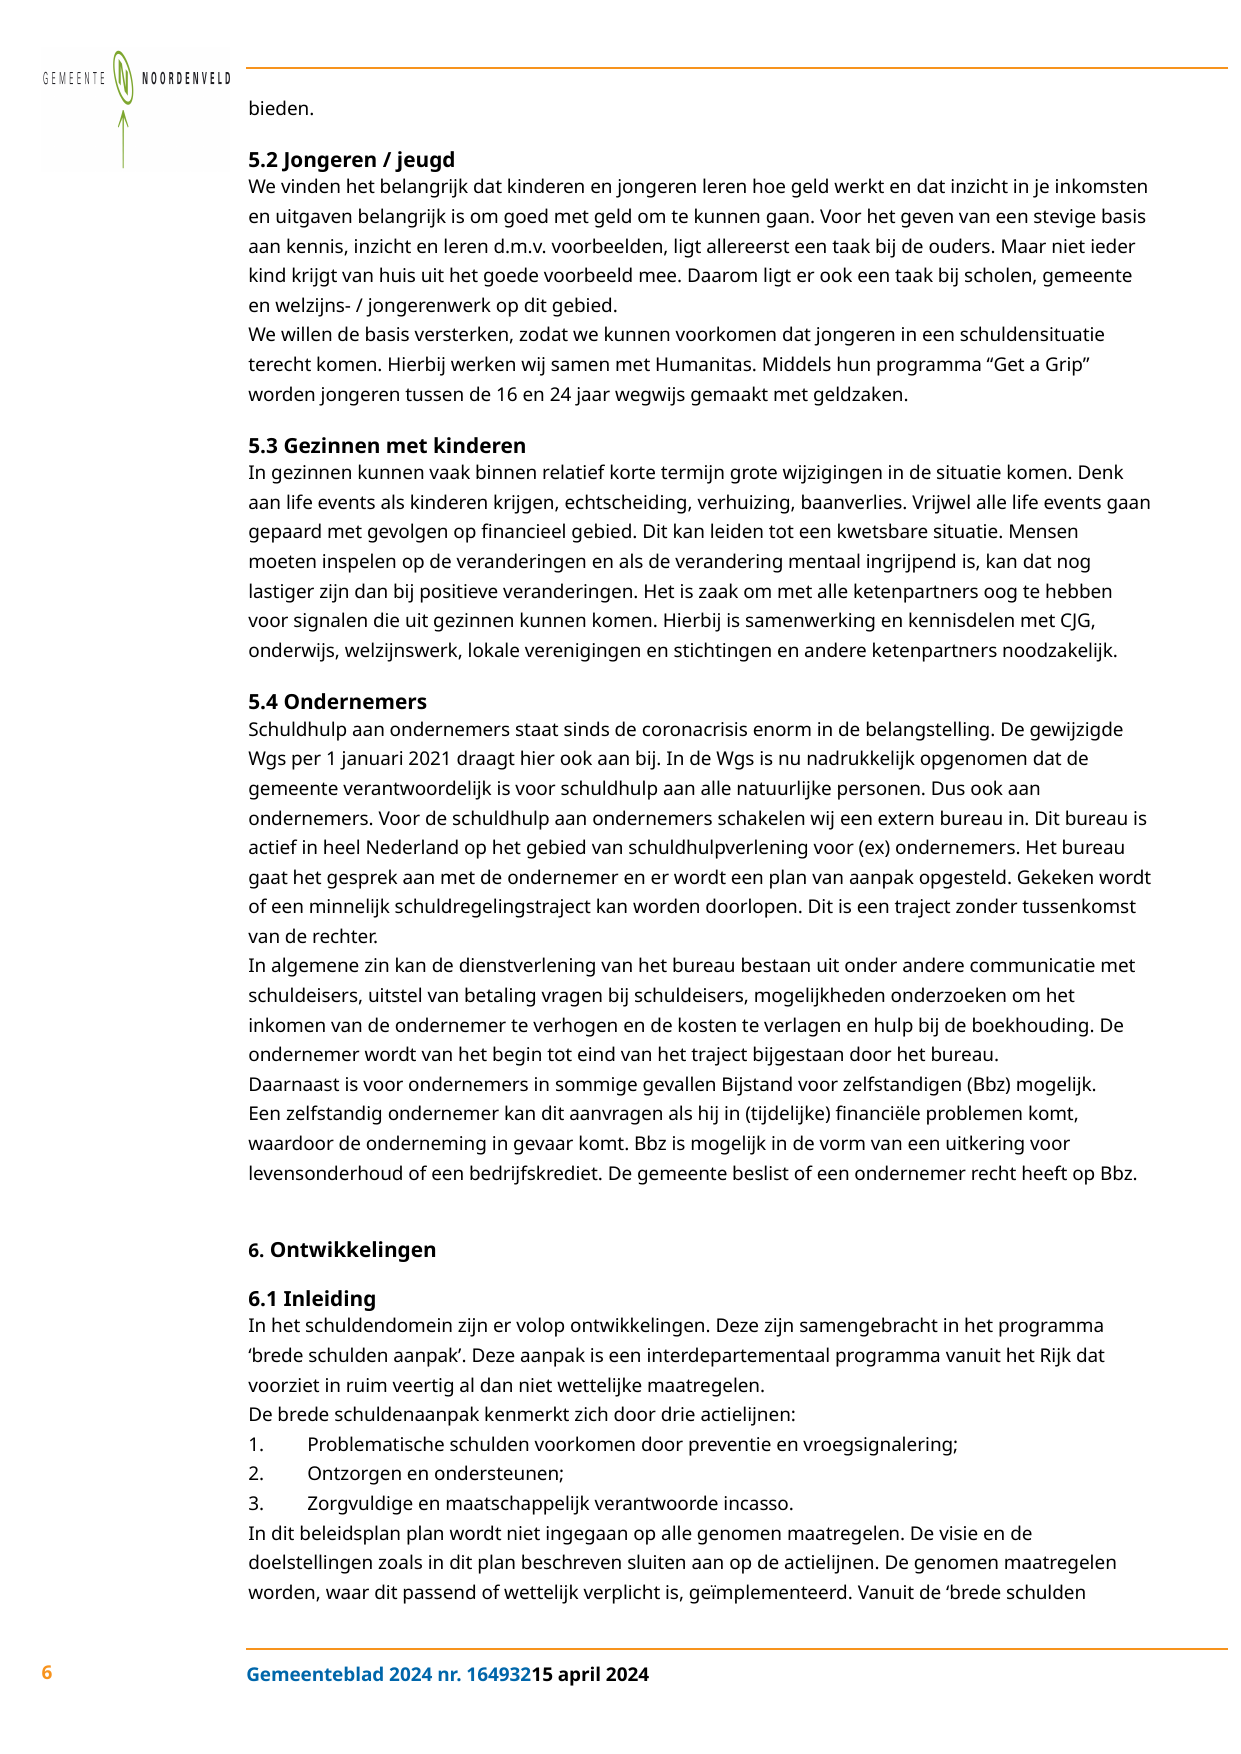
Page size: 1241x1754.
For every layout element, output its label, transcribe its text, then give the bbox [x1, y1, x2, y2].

text In het schuldendomein zijn er volop ontwikkelingen. Deze zijn samengebracht in het programma ‘brede schulden aanpak’. Deze aanpak is een interdepartementaal programma vanuit het Rijk dat voorziet in ruim veertig al dan niet wettelijke maatregelen. [248, 1313, 1152, 1397]
text We vinden het belangrijk dat kinderen en jongeren leren hoe geld werkt en dat inzicht in je inkomsten en uitgaven belangrijk is om goed met geld om te kunnen gaan. Voor het geven van een stevige basis aan kennis, inzicht en leren d.m.v. voorbeelden, ligt allereerst een taak bij de ouders. Maar niet ieder kind krijgt van huis uit het goede voorbeeld mee. Daarom ligt er ook een taak bij scholen, gemeente en welzijns- / jongerenwerk op dit gebied. [248, 174, 1152, 318]
text We willen de basis versterken, zodat we kunnen voorkomen dat jongeren in een schuldensituatie terecht komen. Hierbij werken wij samen met Humanitas. Middels hun programma “Get a Grip” worden jongeren tussen de 16 en 24 jaar wegwijs gemaakt met geldzaken. [248, 322, 1152, 406]
text 6.1 Inleiding [248, 1284, 1152, 1313]
list Problematische schulden voorkomen door preventie en vroegsignalering; [248, 1431, 1152, 1457]
text 5.2 Jongeren / jeugd [248, 145, 1152, 174]
text Daarnaast is voor ondernemers in sommige gevallen Bijstand voor zelfstandigen (Bbz) mogelijk. [248, 1071, 1152, 1097]
picture [41, 47, 231, 172]
text Schuldhulp aan ondernemers staat sinds de coronacrisis enorm in de belangstelling. De gewijzigde Wgs per 1 januari 2021 draagt hier ook aan bij. In de Wgs is nu nadrukkelijk opgenomen dat de gemeente verantwoordelijk is voor schuldhulp aan alle natuurlijke personen. Dus ook aan ondernemers. Voor de schuldhulp aan ondernemers schakelen wij een extern bureau in. Dit bureau is actief in heel Nederland op het gebied van schuldhulpverlening voor (ex) ondernemers. Het bureau gaat het gesprek aan met de ondernemer en er wordt een plan van aanpak opgesteld. Gekeken wordt of een minnelijk schuldregelingstraject kan worden doorlopen. Dit is een traject zonder tussenkomst van de rechter. [248, 716, 1152, 949]
list Zorgvuldige en maatschappelijk verantwoorde incasso. [248, 1490, 1152, 1516]
list Ontzorgen en ondersteunen; [248, 1461, 1152, 1486]
text In gezinnen kunnen vaak binnen relatief korte termijn grote wijzigingen in de situatie komen. Denk aan life events als kinderen krijgen, echtscheiding, verhuizing, baanverlies. Vrijwel alle life events gaan gepaard met gevolgen op financieel gebied. Dit kan leiden tot een kwetsbare situatie. Mensen moeten inspelen op de veranderingen en als de verandering mentaal ingrijpend is, kan dat nog lastiger zijn dan bij positieve veranderingen. Het is zaak om met alle ketenpartners oog te hebben voor signalen die uit gezinnen kunnen komen. Hierbij is samenwerking en kennisdelen met CJG, onderwijs, welzijnswerk, lokale verenigingen en stichtingen en andere ketenpartners noodzakelijk. [248, 459, 1152, 663]
text De brede schuldenaanpak kenmerkt zich door drie actielijnen: [248, 1401, 1152, 1427]
text In algemene zin kan de dienstverlening van het bureau bestaan uit onder andere communicatie met schuldeisers, uitstel van betaling vragen bij schuldeisers, mogelijkheden onderzoeken om het inkomen van de ondernemer te verhogen en de kosten te verlagen en hulp bij de boekhouding. De ondernemer wordt van het begin tot eind van het traject bijgestaan door het bureau. [248, 953, 1152, 1067]
text 5.3 Gezinnen met kinderen [248, 431, 1152, 459]
text In dit beleidsplan plan wordt niet ingegaan op alle genomen maatregelen. De visie en de doelstellingen zoals in dit plan beschreven sluiten aan op de actielijnen. De genomen maatregelen worden, waar dit passend of wettelijk verplicht is, geïmplementeerd. Vanuit de ‘brede schulden [248, 1520, 1152, 1604]
text bieden. [248, 95, 1152, 121]
text Een zelfstandig ondernemer kan dit aanvragen als hij in (tijdelijke) financiële problemen komt, waardoor de onderneming in gevaar komt. Bbz is mogelijk in de vorm van een uitkering voor levensonderhoud of een bedrijfskrediet. De gemeente beslist of een ondernemer recht heeft op Bbz. [248, 1101, 1152, 1185]
text 5.4 Ondernemers [248, 687, 1152, 716]
text 6. Ontwikkelingen [248, 1235, 1152, 1263]
